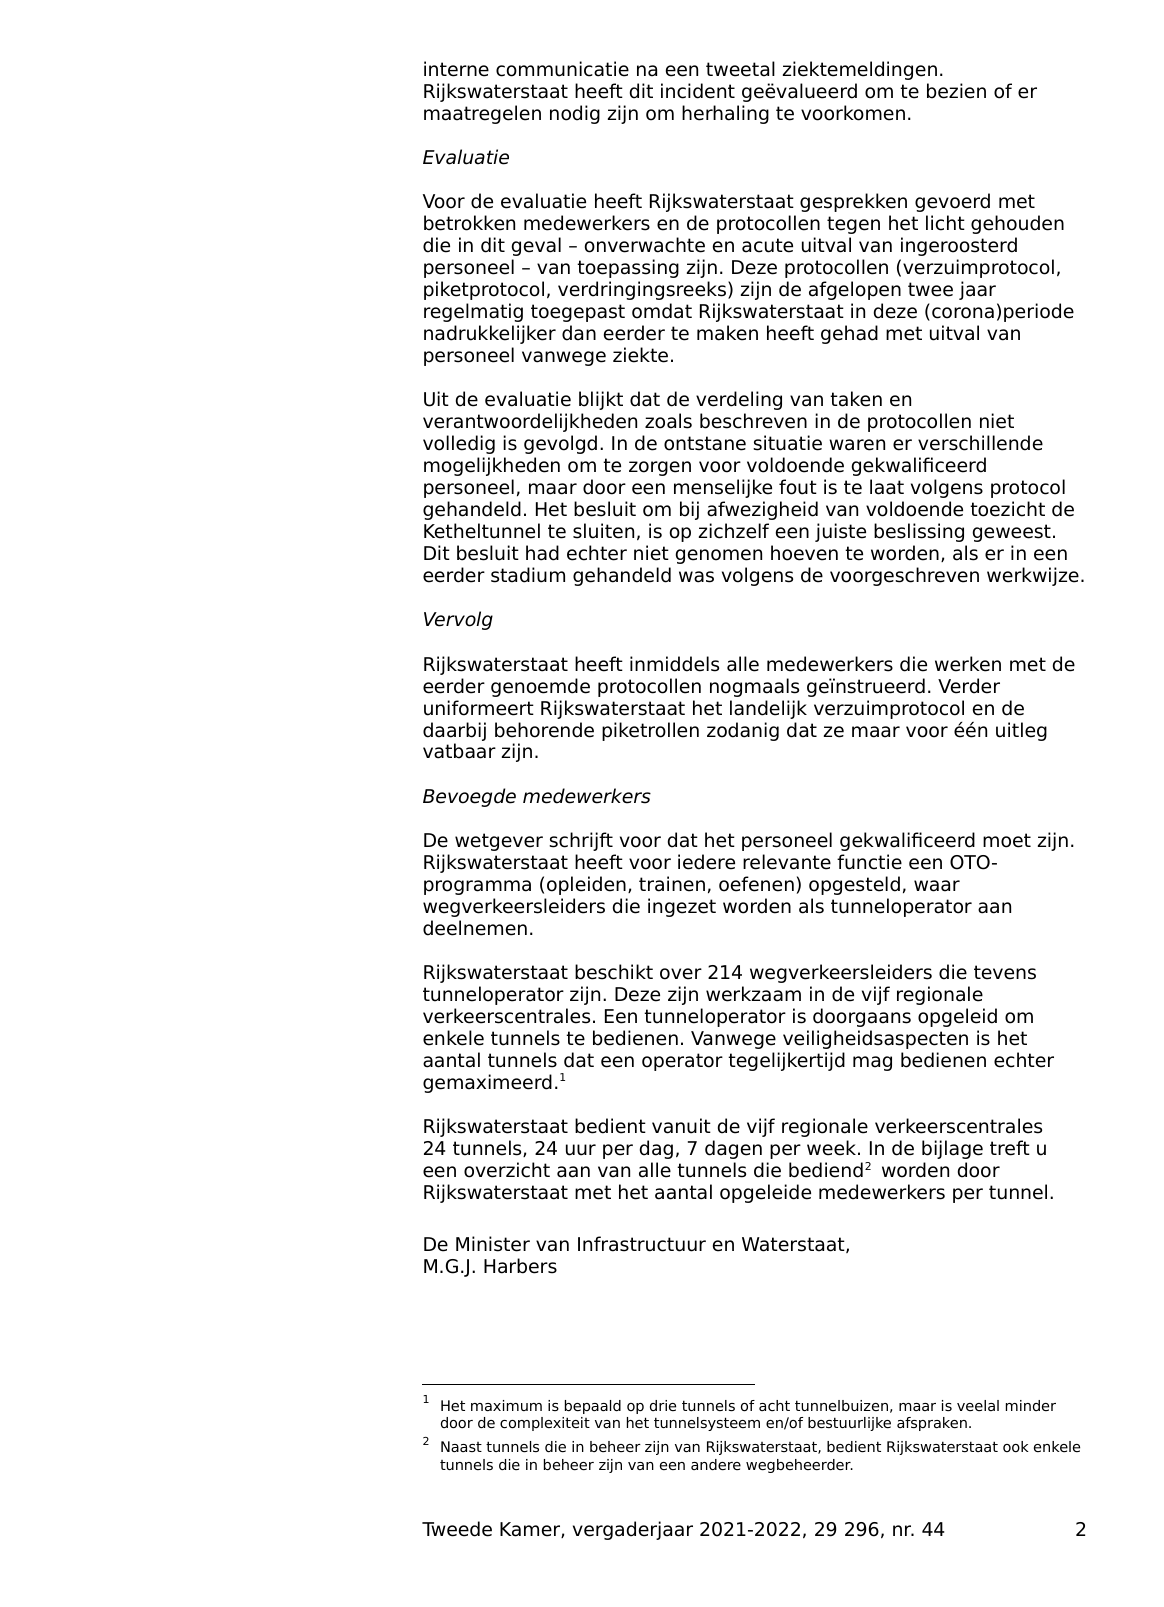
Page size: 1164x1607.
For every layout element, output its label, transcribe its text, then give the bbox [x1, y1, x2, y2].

text Voor de evaluatie heeft Rijkswaterstaat gesprekken gevoerd met betrokken medewerkers en de protocollen tegen het licht gehouden die in dit geval – onverwachte en acute uitval van ingeroosterd personeel – van toepassing zijn. Deze protocollen (verzuimprotocol, piketprotocol, verdringingsreeks) zijn de afgelopen twee jaar regelmatig toegepast omdat Rijkswaterstaat in deze (corona)periode nadrukkelijker dan eerder te maken heeft gehad met uitval van personeel vanwege ziekte. [422, 191, 1087, 367]
subtitle Evaluatie [422, 147, 1087, 169]
text Naast tunnels die in beheer zijn van Rijkswaterstaat, bedient Rijkswaterstaat ook enkele tunnels die in beheer zijn van een andere wegbeheerder. [422, 1435, 1087, 1474]
text Rijkswaterstaat beschikt over 214 wegverkeersleiders die tevens tunneloperator zijn. Deze zijn werkzaam in de vijf regionale verkeerscentrales. Een tunneloperator is doorgaans opgeleid om enkele tunnels te bedienen. Vanwege veiligheidsaspecten is het aantal tunnels dat een operator tegelijkertijd mag bedienen echter gemaximeerd. [422, 962, 1087, 1094]
text De Minister van Infrastructuur en Waterstaat, M.G.J. Harbers [422, 1234, 1087, 1278]
text interne communicatie na een tweetal ziektemeldingen. Rijkswaterstaat heeft dit incident geëvalueerd om te bezien of er maatregelen nodig zijn om herhaling te voorkomen. [422, 59, 1087, 125]
text Rijkswaterstaat bedient vanuit de vijf regionale verkeerscentrales 24 tunnels, 24 uur per dag, 7 dagen per week. In de bijlage treft u een overzicht aan van alle tunnels die bediend worden door Rijkswaterstaat met het aantal opgeleide medewerkers per tunnel. [422, 1116, 1087, 1204]
text Het maximum is bepaald op drie tunnels of acht tunnelbuizen, maar is veelal minder door de complexiteit van het tunnelsysteem en/of bestuurlijke afspraken. [422, 1393, 1087, 1432]
text Rijkswaterstaat heeft inmiddels alle medewerkers die werken met de eerder genoemde protocollen nogmaals geïnstrueerd. Verder uniformeert Rijkswaterstaat het landelijk verzuimprotocol en de daarbij behorende piketrollen zodanig dat ze maar voor één uitleg vatbaar zijn. [422, 653, 1087, 763]
text Uit de evaluatie blijkt dat de verdeling van taken en verantwoordelijkheden zoals beschreven in de protocollen niet volledig is gevolgd. In de ontstane situatie waren er verschillende mogelijkheden om te zorgen voor voldoende gekwalificeerd personeel, maar door een menselijke fout is te laat volgens protocol gehandeld. Het besluit om bij afwezigheid van voldoende toezicht de Ketheltunnel te sluiten, is op zichzelf een juiste beslissing geweest. Dit besluit had echter niet genomen hoeven te worden, als er in een eerder stadium gehandeld was volgens de voorgeschreven werkwijze. [422, 389, 1087, 587]
subtitle Bevoegde medewerkers [422, 786, 1087, 808]
subtitle Vervolg [422, 609, 1087, 631]
text De wetgever schrijft voor dat het personeel gekwalificeerd moet zijn. Rijkswaterstaat heeft voor iedere relevante functie een OTO-programma (opleiden, trainen, oefenen) opgesteld, waar wegverkeersleiders die ingezet worden als tunneloperator aan deelnemen. [422, 830, 1087, 940]
